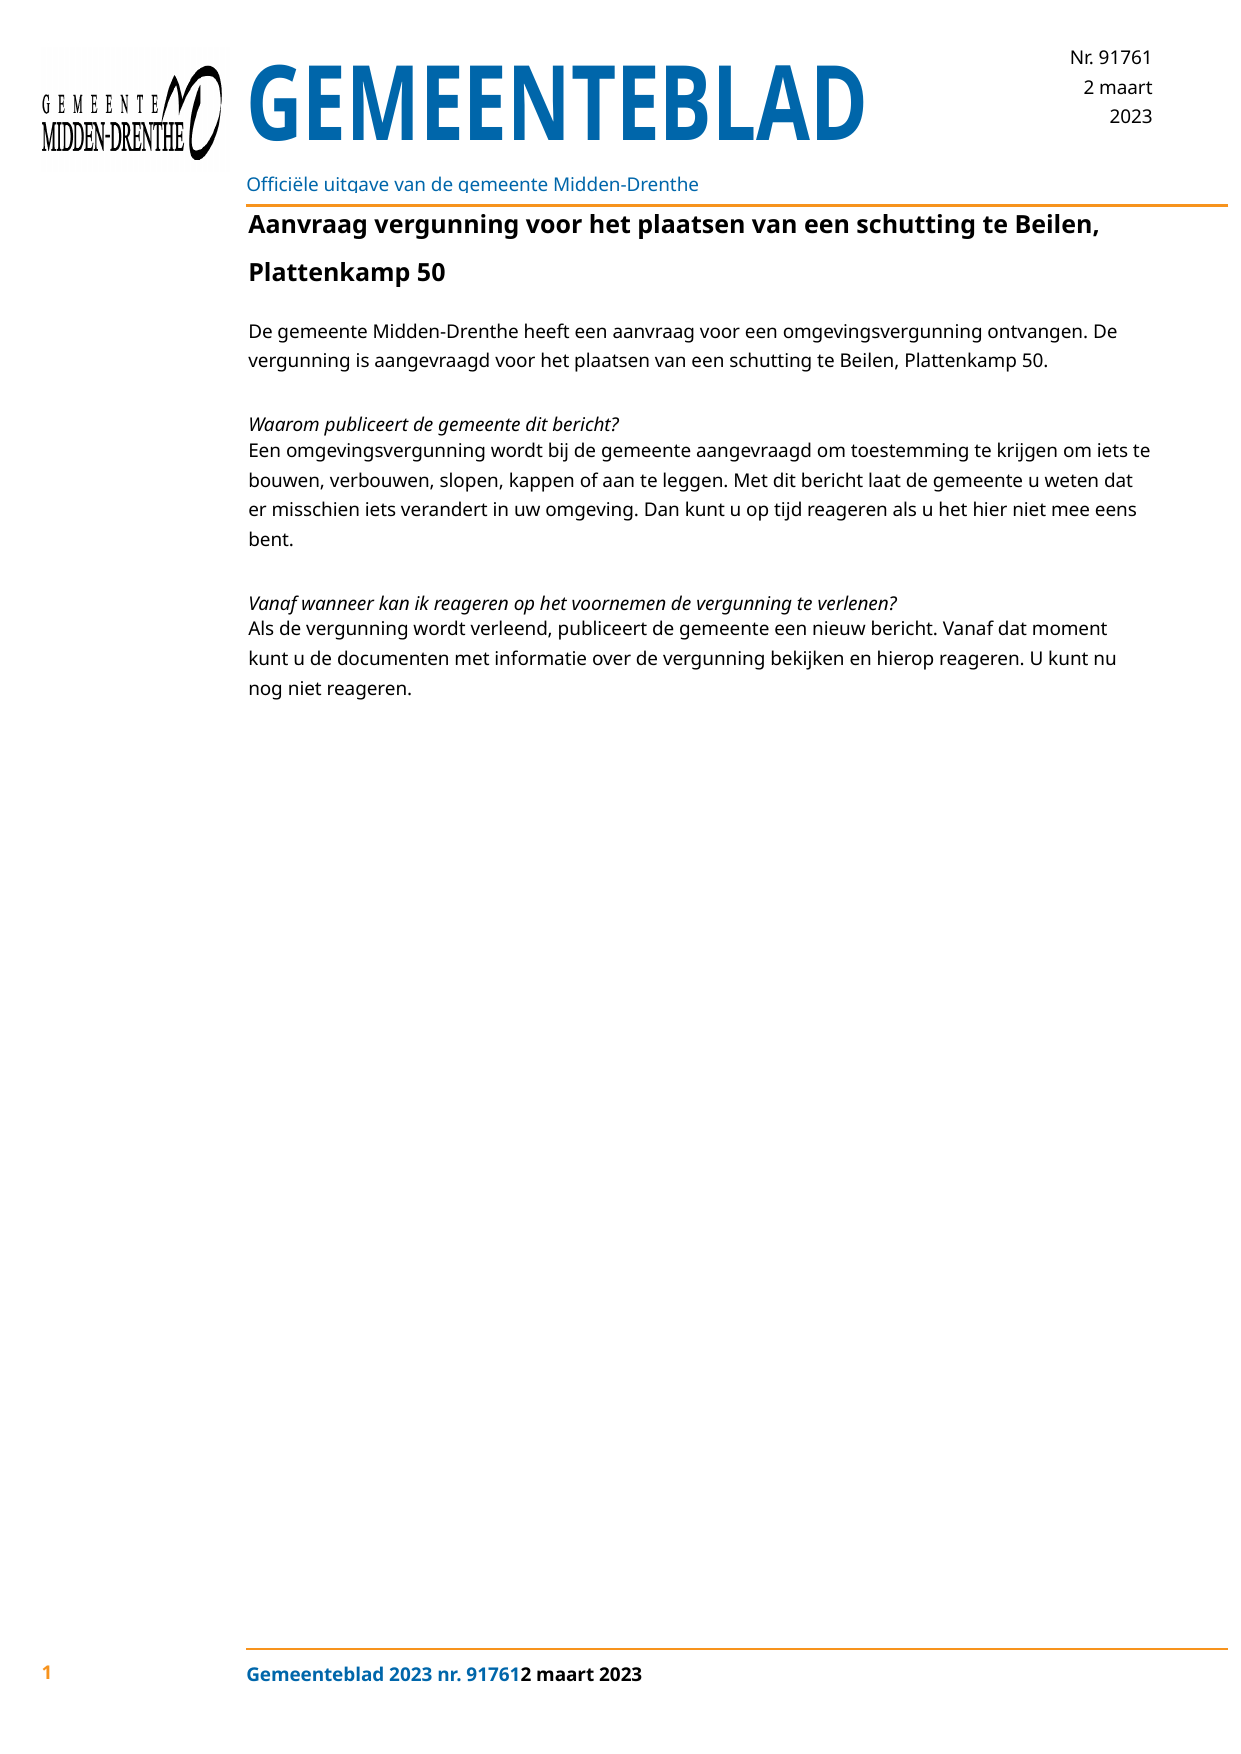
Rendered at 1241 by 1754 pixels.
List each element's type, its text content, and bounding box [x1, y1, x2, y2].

text De gemeente Midden-Drenthe heeft een aanvraag voor een omgevingsvergunning ontvangen. De vergunning is aangevraagd voor het plaatsen van een schutting te Beilen, Plattenkamp 50. [248, 318, 1152, 373]
text Aanvraag vergunning voor het plaatsen van een schutting te Beilen, Plattenkamp 50 [248, 207, 1152, 288]
text Vanaf wanneer kan ik reageren op het voornemen de vergunning te verlenen? [248, 590, 1152, 616]
text Waarom publiceert de gemeente dit bericht? [248, 411, 1152, 437]
picture [41, 47, 231, 172]
text Een omgevingsvergunning wordt bij de gemeente aangevraagd om toestemming te krijgen om iets te bouwen, verbouwen, slopen, kappen of aan te leggen. Met dit bericht laat de gemeente u weten dat er misschien iets verandert in uw omgeving. Dan kunt u op tijd reageren als u het hier niet mee eens bent. [248, 437, 1152, 552]
text Als de vergunning wordt verleend, publiceert de gemeente een nieuw bericht. Vanaf dat moment kunt u de documenten met informatie over de vergunning bekijken en hierop reageren. U kunt nu nog niet reageren. [248, 616, 1152, 701]
